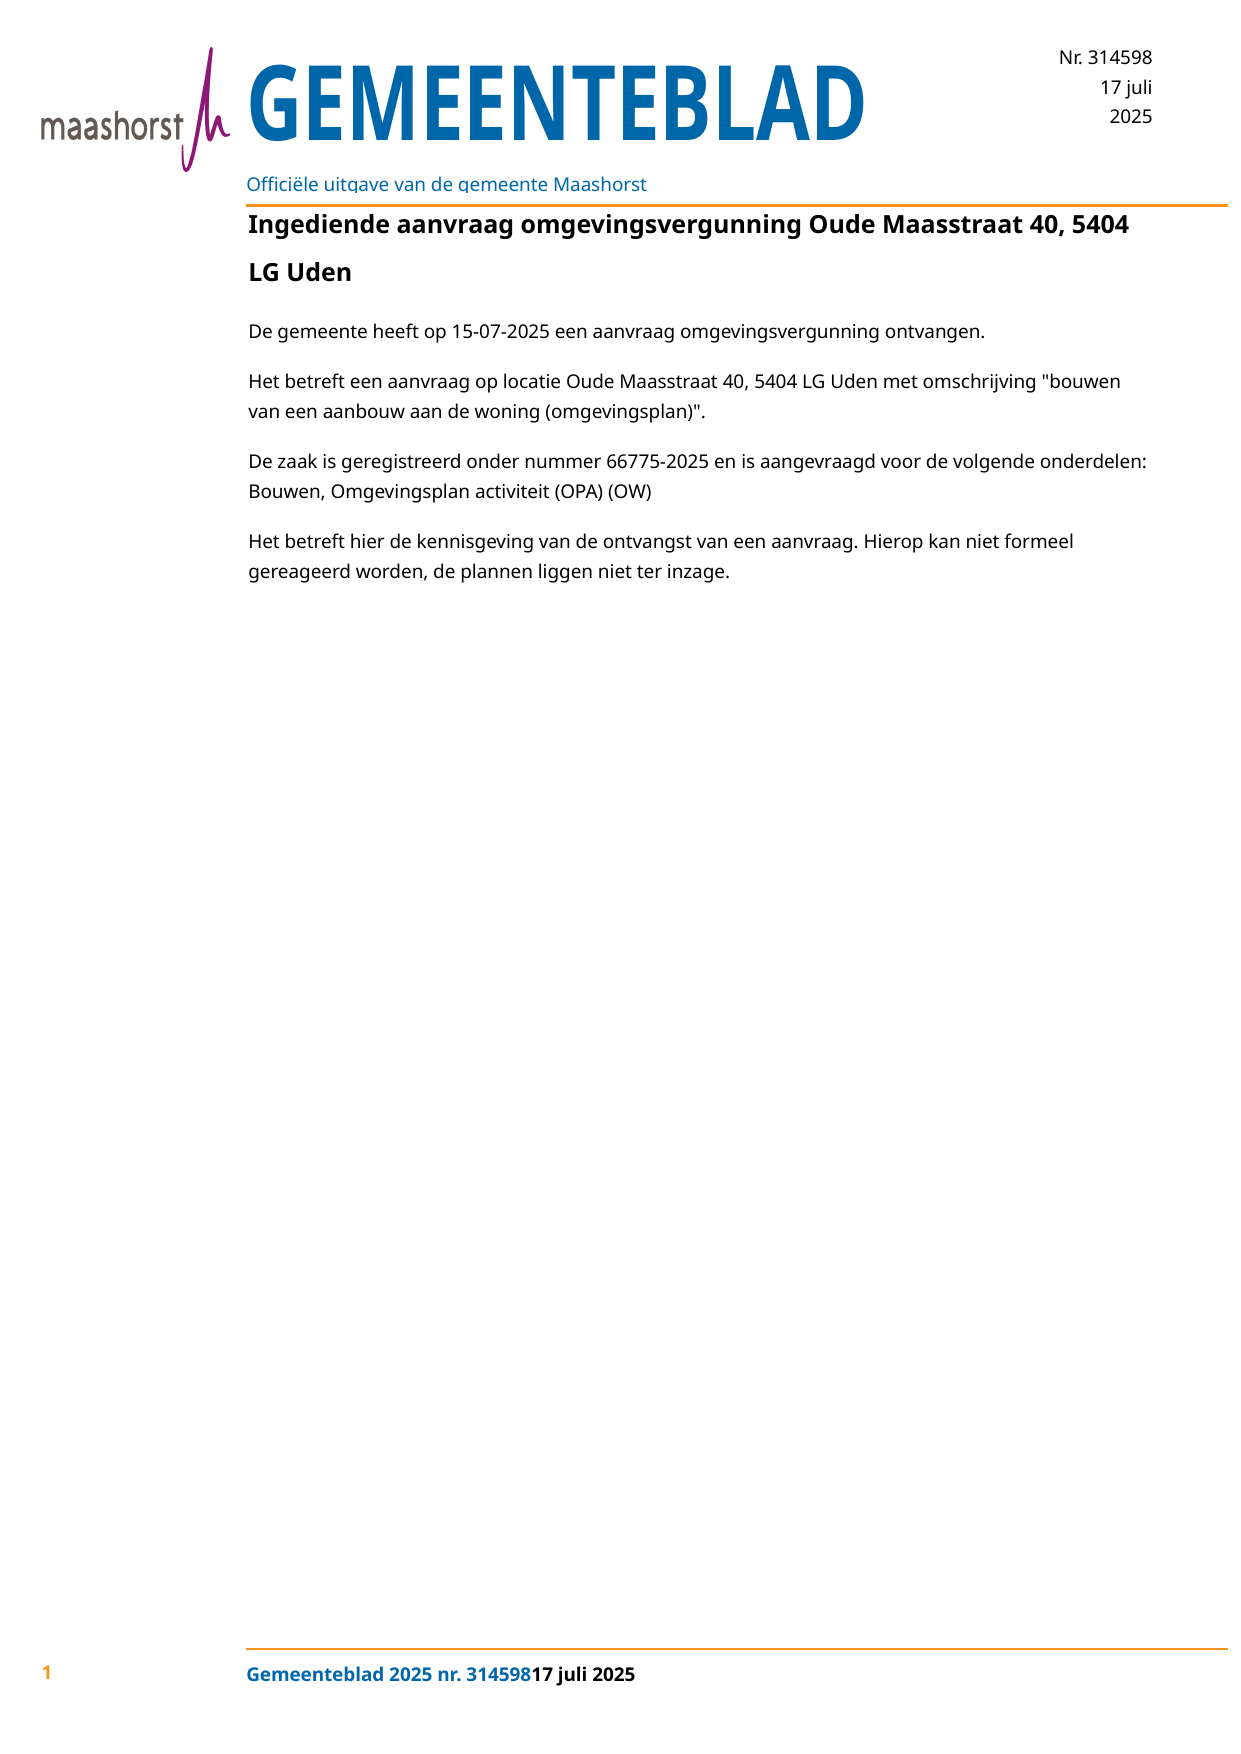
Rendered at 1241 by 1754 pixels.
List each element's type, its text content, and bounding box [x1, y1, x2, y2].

text Het betreft een aanvraag op locatie Oude Maasstraat 40, 5404 LG Uden met omschrijving "bouwen van een aanbouw aan de woning (omgevingsplan)". [248, 368, 1152, 424]
picture [41, 47, 231, 172]
text De zaak is geregistreerd onder nummer 66775-2025 en is aangevraagd voor de volgende onderdelen: Bouwen, Omgevingsplan activiteit (OPA) (OW) [248, 448, 1152, 504]
text Het betreft hier de kennisgeving van de ontvangst van een aanvraag. Hierop kan niet formeel gereageerd worden, de plannen liggen niet ter inzage. [248, 528, 1152, 584]
text Ingediende aanvraag omgevingsvergunning Oude Maasstraat 40, 5404 LG Uden [248, 207, 1152, 288]
text De gemeente heeft op 15-07-2025 een aanvraag omgevingsvergunning ontvangen. [248, 318, 1152, 344]
